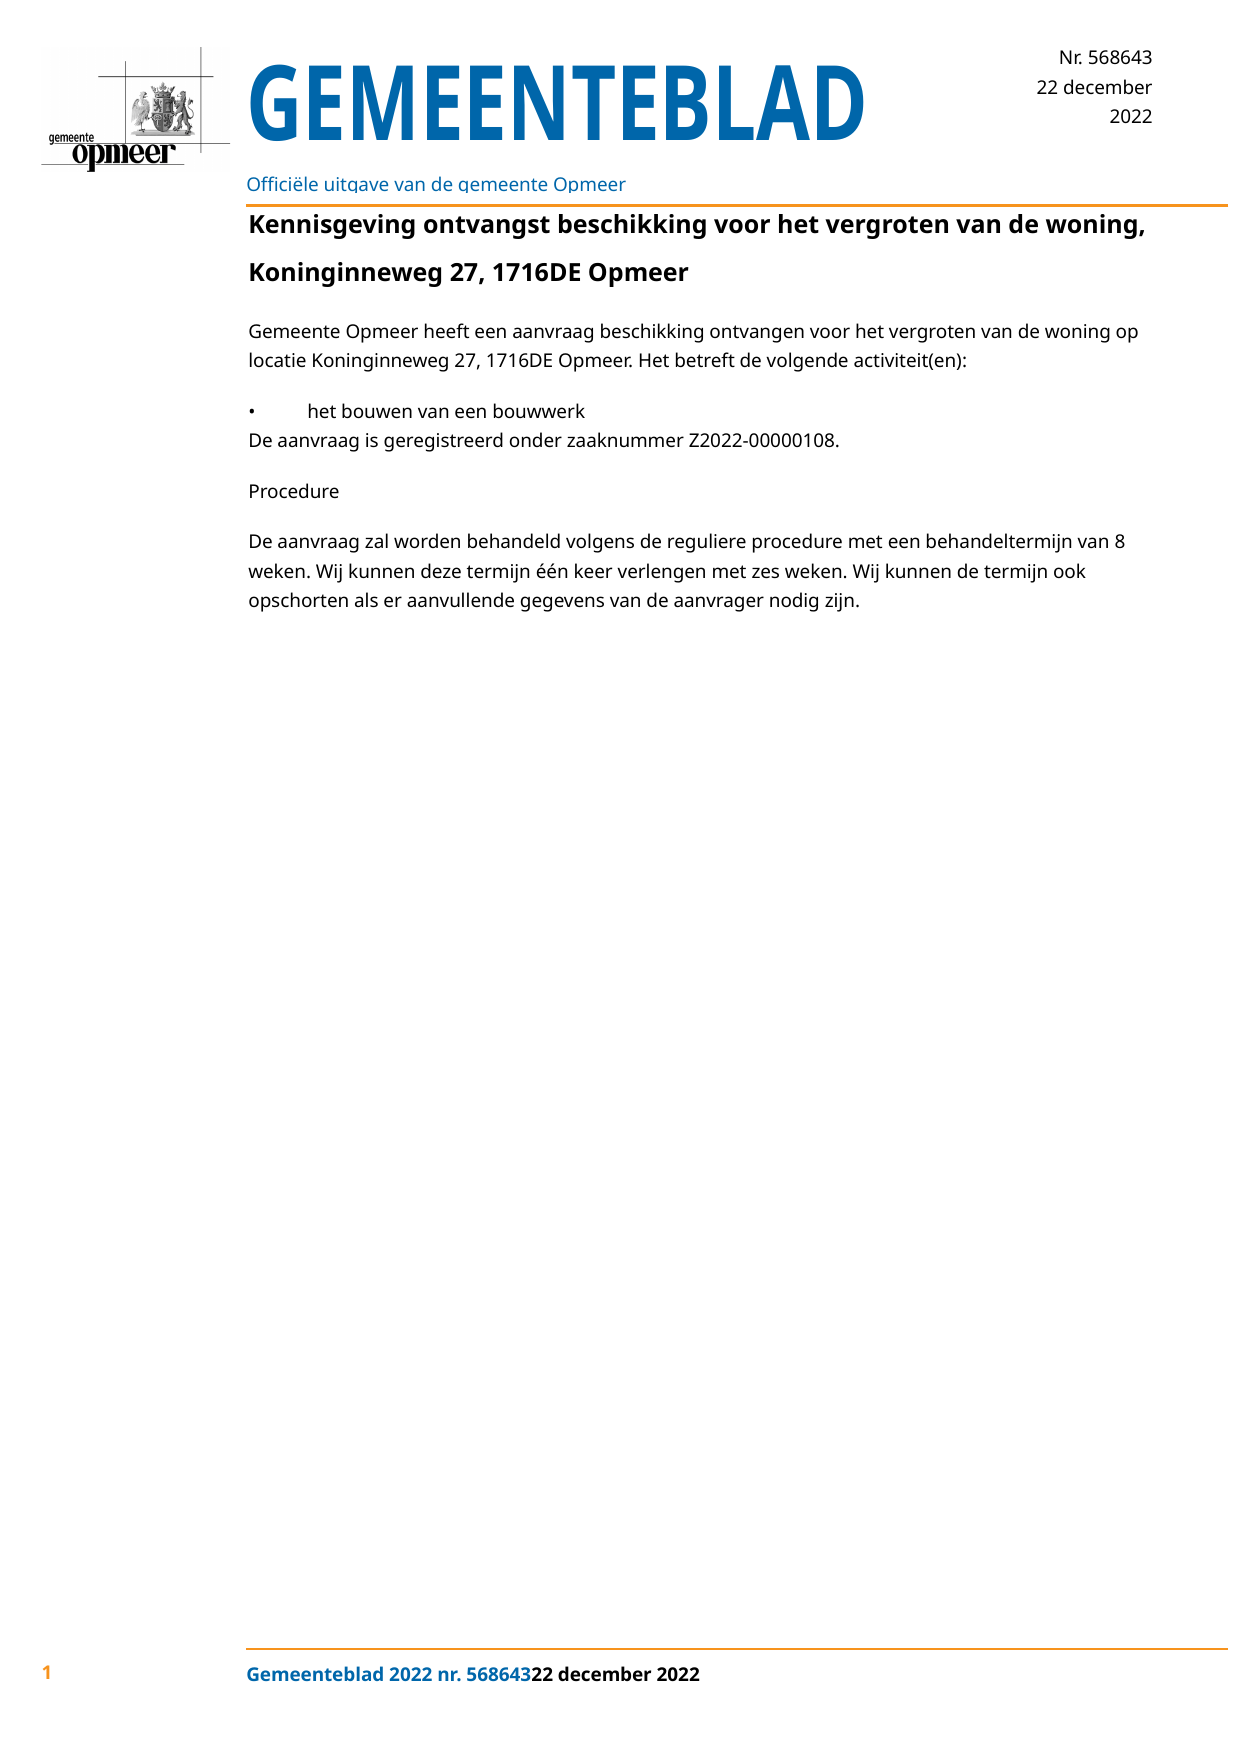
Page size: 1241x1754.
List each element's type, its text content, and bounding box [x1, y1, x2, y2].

text De aanvraag is geregistreerd onder zaaknummer Z2022-00000108. [248, 427, 1152, 453]
text De aanvraag zal worden behandeld volgens de reguliere procedure met een behandeltermijn van 8 weken. Wij kunnen deze termijn één keer verlengen met zes weken. Wij kunnen de termijn ook opschorten als er aanvullende gegevens van de aanvrager nodig zijn. [248, 528, 1152, 613]
list het bouwen van een bouwwerk [248, 398, 1152, 424]
text Kennisgeving ontvangst beschikking voor het vergroten van de woning, Koninginneweg 27, 1716DE Opmeer [248, 207, 1152, 288]
text Gemeente Opmeer heeft een aanvraag beschikking ontvangen voor het vergroten van de woning op locatie Koninginneweg 27, 1716DE Opmeer. Het betreft de volgende activiteit(en): [248, 318, 1152, 373]
picture [41, 47, 231, 172]
text Procedure [248, 478, 1152, 504]
